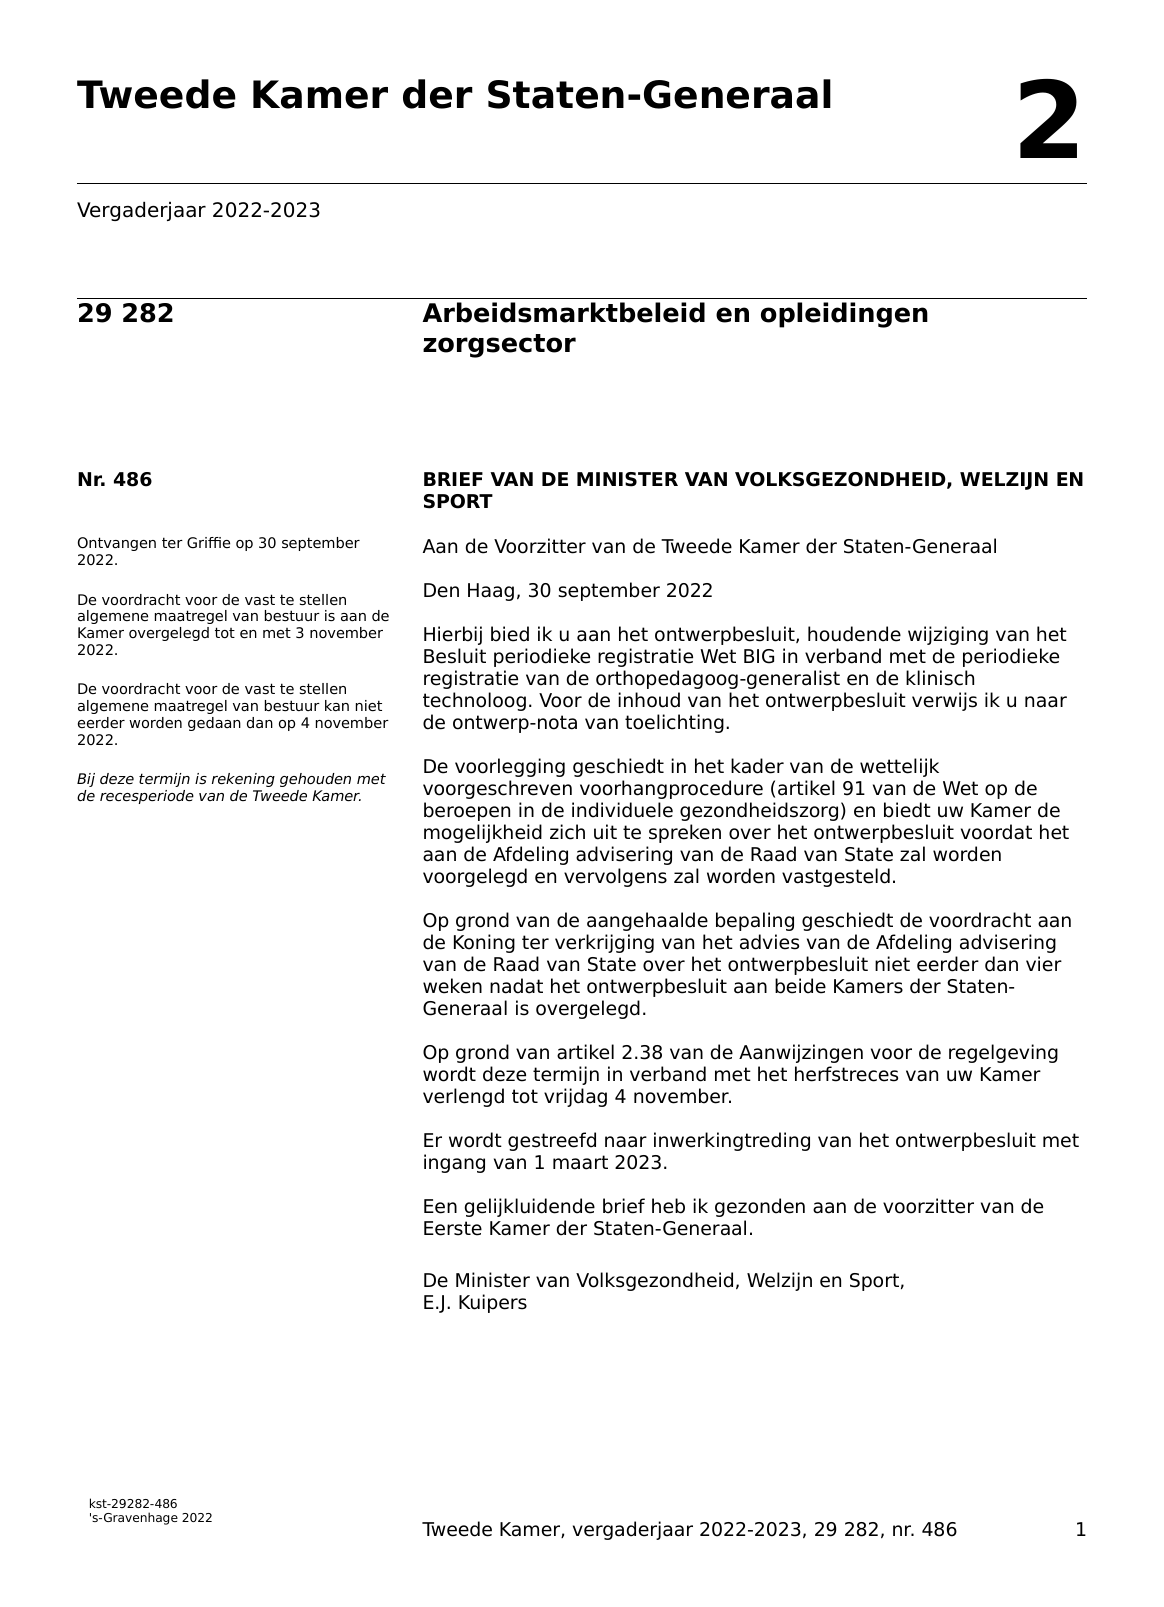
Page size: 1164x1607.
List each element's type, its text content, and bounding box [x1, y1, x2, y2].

text De voordracht voor de vast te stellen algemene maatregel van bestuur is aan de Kamer overgelegd tot en met 3 november 2022. [77, 591, 399, 659]
text Een gelijkluidende brief heb ik gezonden aan de voorzitter van de Eerste Kamer der Staten-Generaal. [422, 1196, 1087, 1240]
table_header 2 [886, 59, 1087, 183]
text [77, 569, 399, 591]
text Op grond van artikel 2.38 van de Aanwijzingen voor de regelgeving wordt deze termijn in verband met het herfstreces van uw Kamer verlengd tot vrijdag 4 november. [422, 1042, 1087, 1108]
subtitle Nr. 486 BRIEF VAN DE MINISTER VAN VOLKSGEZONDHEID, WELZIJN EN SPORT [77, 469, 1087, 513]
text [77, 659, 399, 681]
text Ontvangen ter Griffie op 30 september 2022. [77, 536, 399, 569]
text [77, 749, 399, 771]
text Op grond van de aangehaalde bepaling geschiedt de voordracht aan de Koning ter verkrijging van het advies van de Afdeling advisering van de Raad van State over het ontwerpbesluit niet eerder dan vier weken nadat het ontwerpbesluit aan beide Kamers der Staten-Generaal is overgelegd. [422, 910, 1087, 1020]
text Hierbij bied ik u aan het ontwerpbesluit, houdende wijziging van het Besluit periodieke registratie Wet BIG in verband met de periodieke registratie van de orthopedagoog-generalist en de klinisch technoloog. Voor de inhoud van het ontwerpbesluit verwijs ik u naar de ontwerp-nota van toelichting. [422, 624, 1087, 734]
text Bij deze termijn is rekening gehouden met de recesperiode van de Tweede Kamer. [77, 771, 399, 804]
text 's-Gravenhage 2022 [88, 1511, 323, 1525]
text kst-29282-486 [88, 1497, 323, 1511]
text De Minister van Volksgezondheid, Welzijn en Sport, E.J. Kuipers [422, 1270, 1087, 1314]
text Er wordt gestreefd naar inwerkingtreding van het ontwerpbesluit met ingang van 1 maart 2023. [422, 1130, 1087, 1174]
text Den Haag, 30 september 2022 [422, 580, 1087, 602]
text De voorlegging geschiedt in het kader van de wettelijk voorgeschreven voorhangprocedure (artikel 91 van de Wet op de beroepen in de individuele gezondheidszorg) en biedt uw Kamer de mogelijkheid zich uit te spreken over het ontwerpbesluit voordat het aan de Afdeling advisering van de Raad van State zal worden voorgelegd en vervolgens zal worden vastgesteld. [422, 756, 1087, 888]
table_header Tweede Kamer der Staten-Generaal [77, 59, 886, 183]
text De voordracht voor de vast te stellen algemene maatregel van bestuur kan niet eerder worden gedaan dan op 4 november 2022. [77, 681, 399, 749]
text Aan de Voorzitter van de Tweede Kamer der Staten-Generaal [422, 536, 1087, 557]
subtitle 29 282 Arbeidsmarktbeleid en opleidingen zorgsector [77, 299, 1087, 358]
table_cell Vergaderjaar 2022-2023 [77, 184, 1087, 298]
